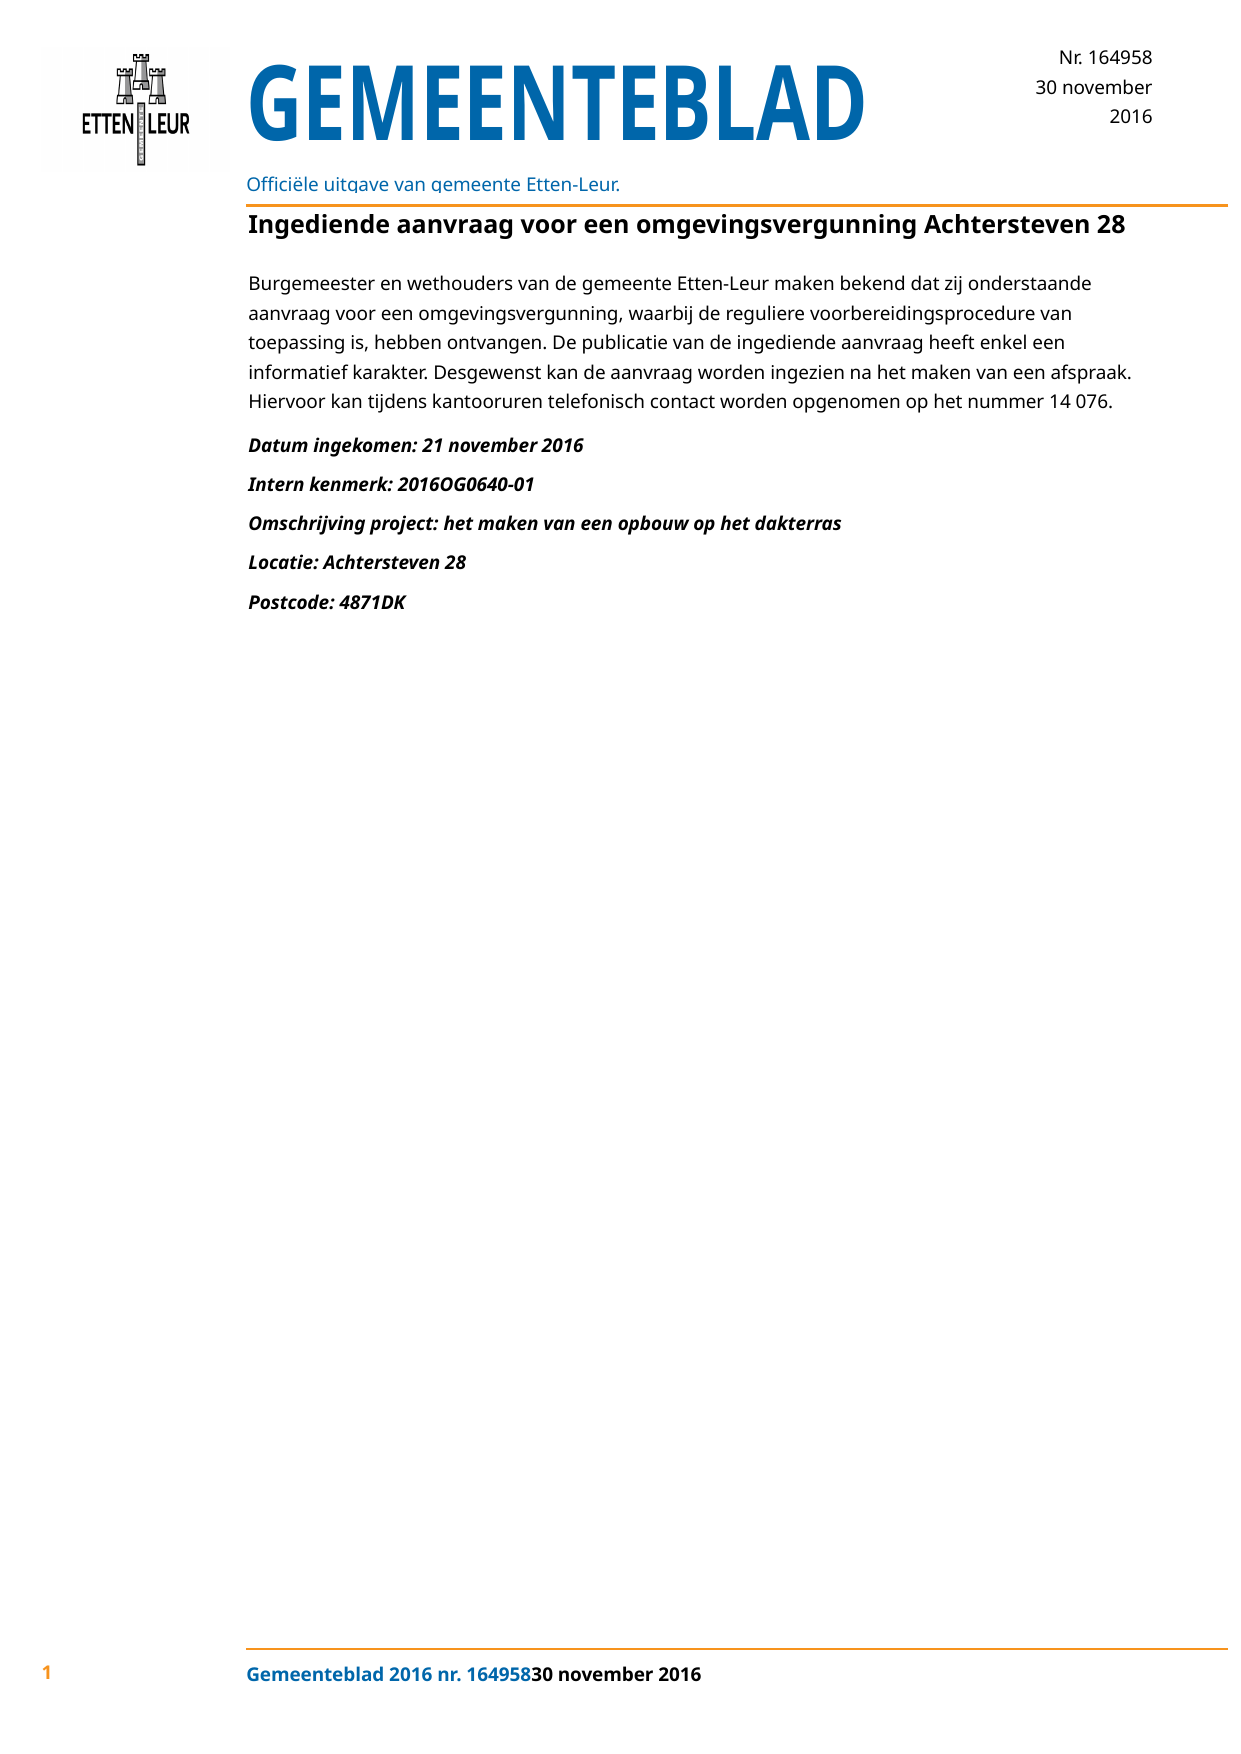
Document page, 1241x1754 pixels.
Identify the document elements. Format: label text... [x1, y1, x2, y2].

text Burgemeester en wethouders van de gemeente Etten-Leur maken bekend dat zij onderstaande aanvraag voor een omgevingsvergunning, waarbij de reguliere voorbereidingsprocedure van toepassing is, hebben ontvangen. De publicatie van de ingediende aanvraag heeft enkel een informatief karakter. Desgewenst kan de aanvraag worden ingezien na het maken van een afspraak. Hiervoor kan tijdens kantooruren telefonisch contact worden opgenomen op het nummer 14 076. [248, 270, 1152, 414]
text Postcode: 4871DK [248, 589, 1152, 614]
picture [41, 47, 231, 172]
text Omschrijving project: het maken van een opbouw op het dakterras [248, 510, 1152, 536]
text Datum ingekomen: 21 november 2016 [248, 432, 1152, 457]
text Intern kenmerk: 2016OG0640-01 [248, 471, 1152, 497]
text Ingediende aanvraag voor een omgevingsvergunning Achtersteven 28 [248, 207, 1152, 241]
text Locatie: Achtersteven 28 [248, 549, 1152, 575]
